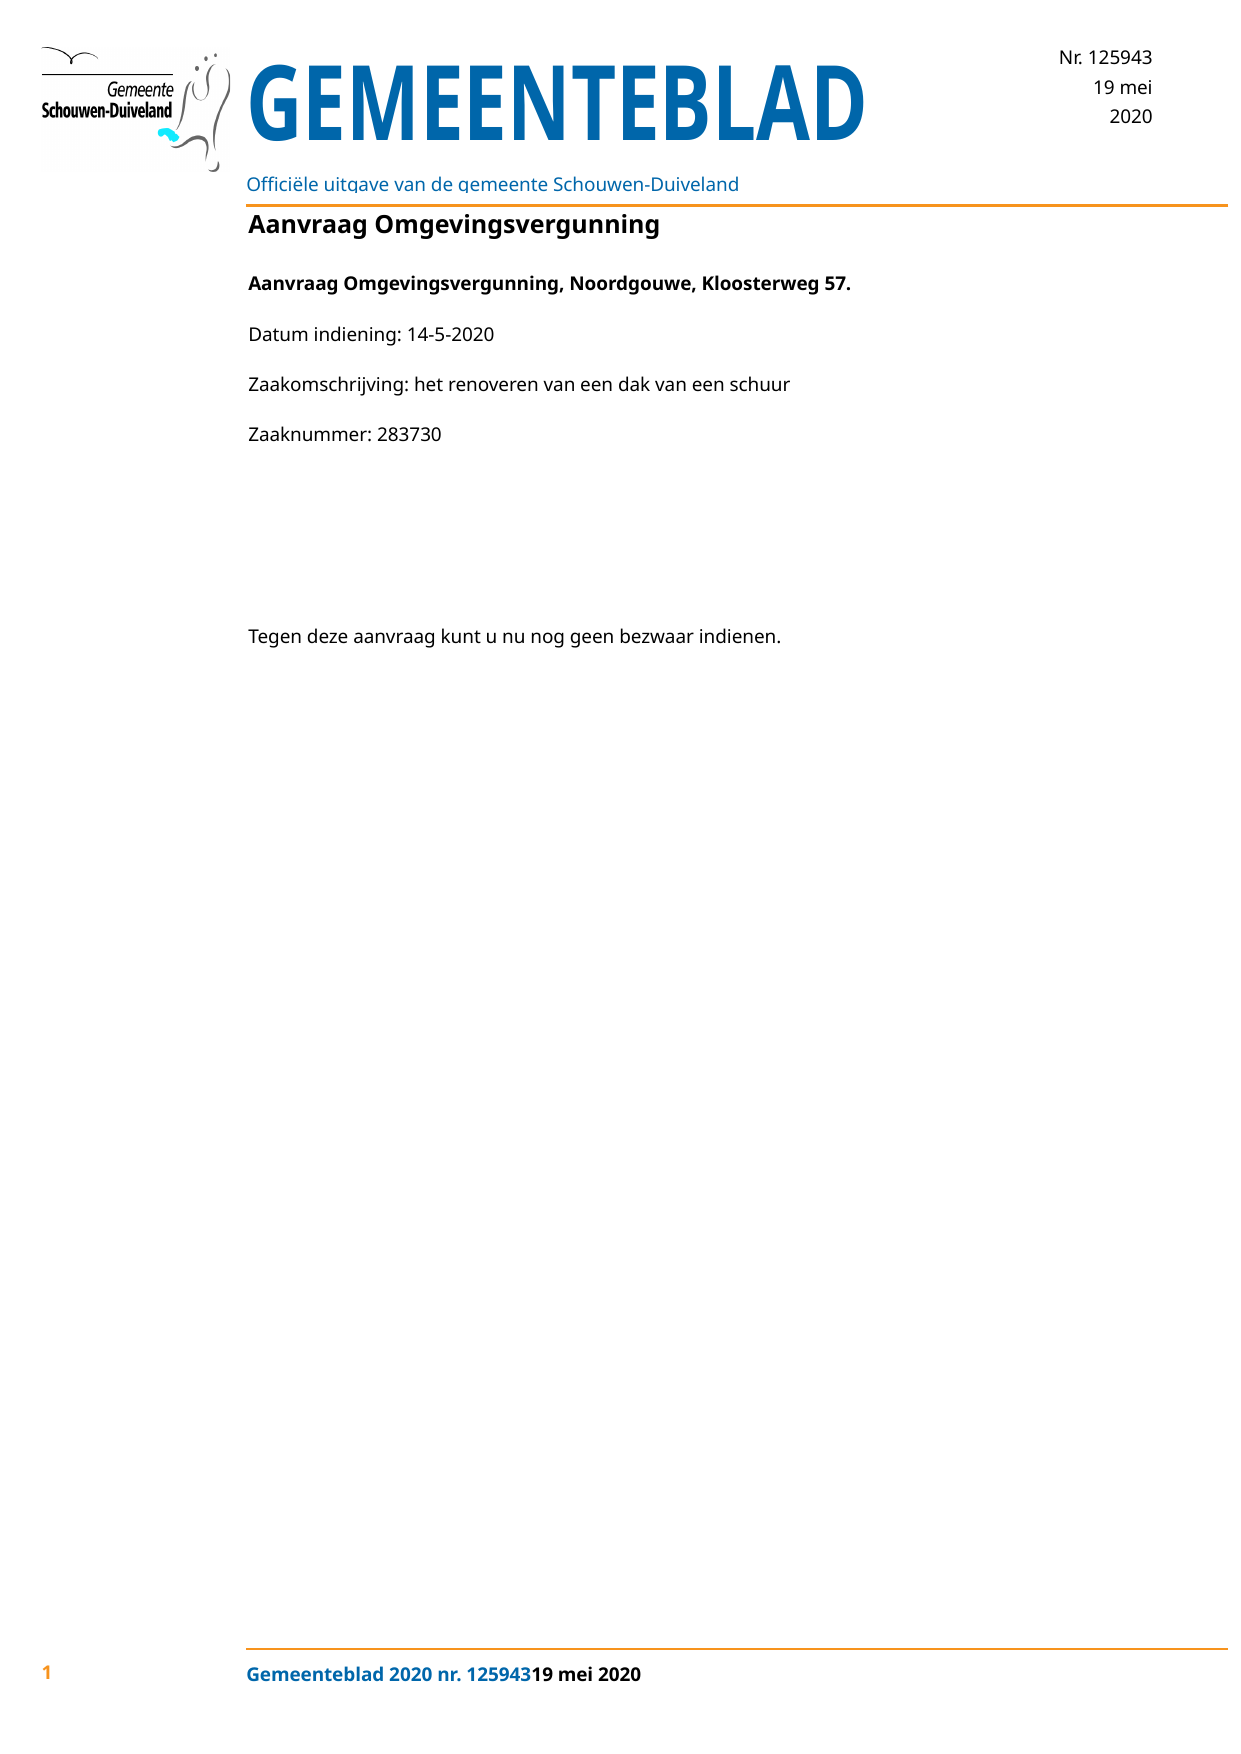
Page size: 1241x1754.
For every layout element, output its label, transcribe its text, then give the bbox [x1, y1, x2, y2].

text Datum indiening: 14-5-2020 [248, 321, 1152, 346]
text Aanvraag Omgevingsvergunning, Noordgouwe, Kloosterweg 57. [248, 270, 1152, 296]
text Aanvraag Omgevingsvergunning [248, 207, 1152, 241]
text Zaaknummer: 283730 [248, 422, 1152, 447]
picture [41, 47, 231, 172]
text Zaakomschrijving: het renoveren van een dak van een schuur [248, 371, 1152, 397]
text Tegen deze aanvraag kunt u nu nog geen bezwaar indienen. [248, 623, 1152, 649]
